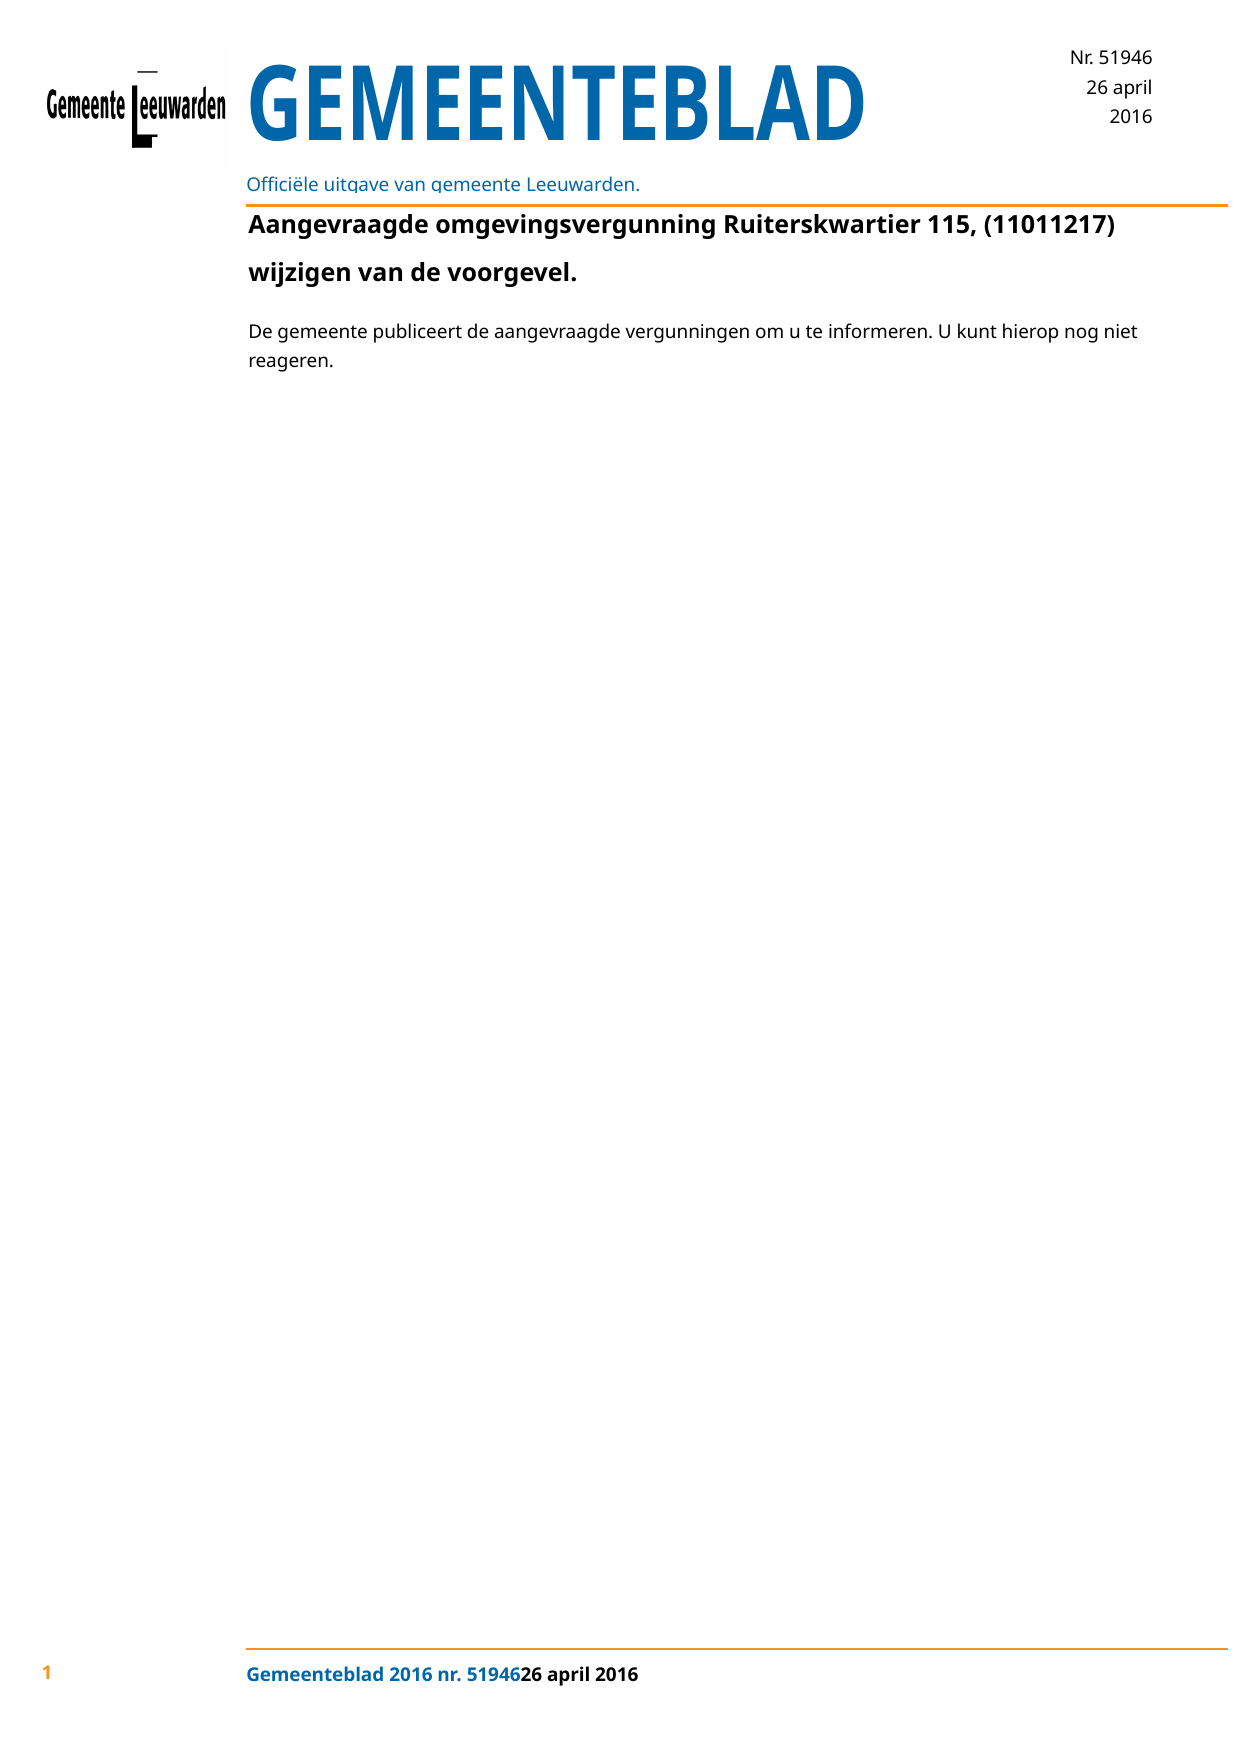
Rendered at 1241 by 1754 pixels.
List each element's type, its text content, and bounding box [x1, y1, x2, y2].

text Aangevraagde omgevingsvergunning Ruiterskwartier 115, (11011217) wijzigen van de voorgevel. [248, 207, 1152, 288]
picture [41, 47, 231, 172]
text De gemeente publiceert de aangevraagde vergunningen om u te informeren. U kunt hierop nog niet reageren. [248, 318, 1152, 373]
